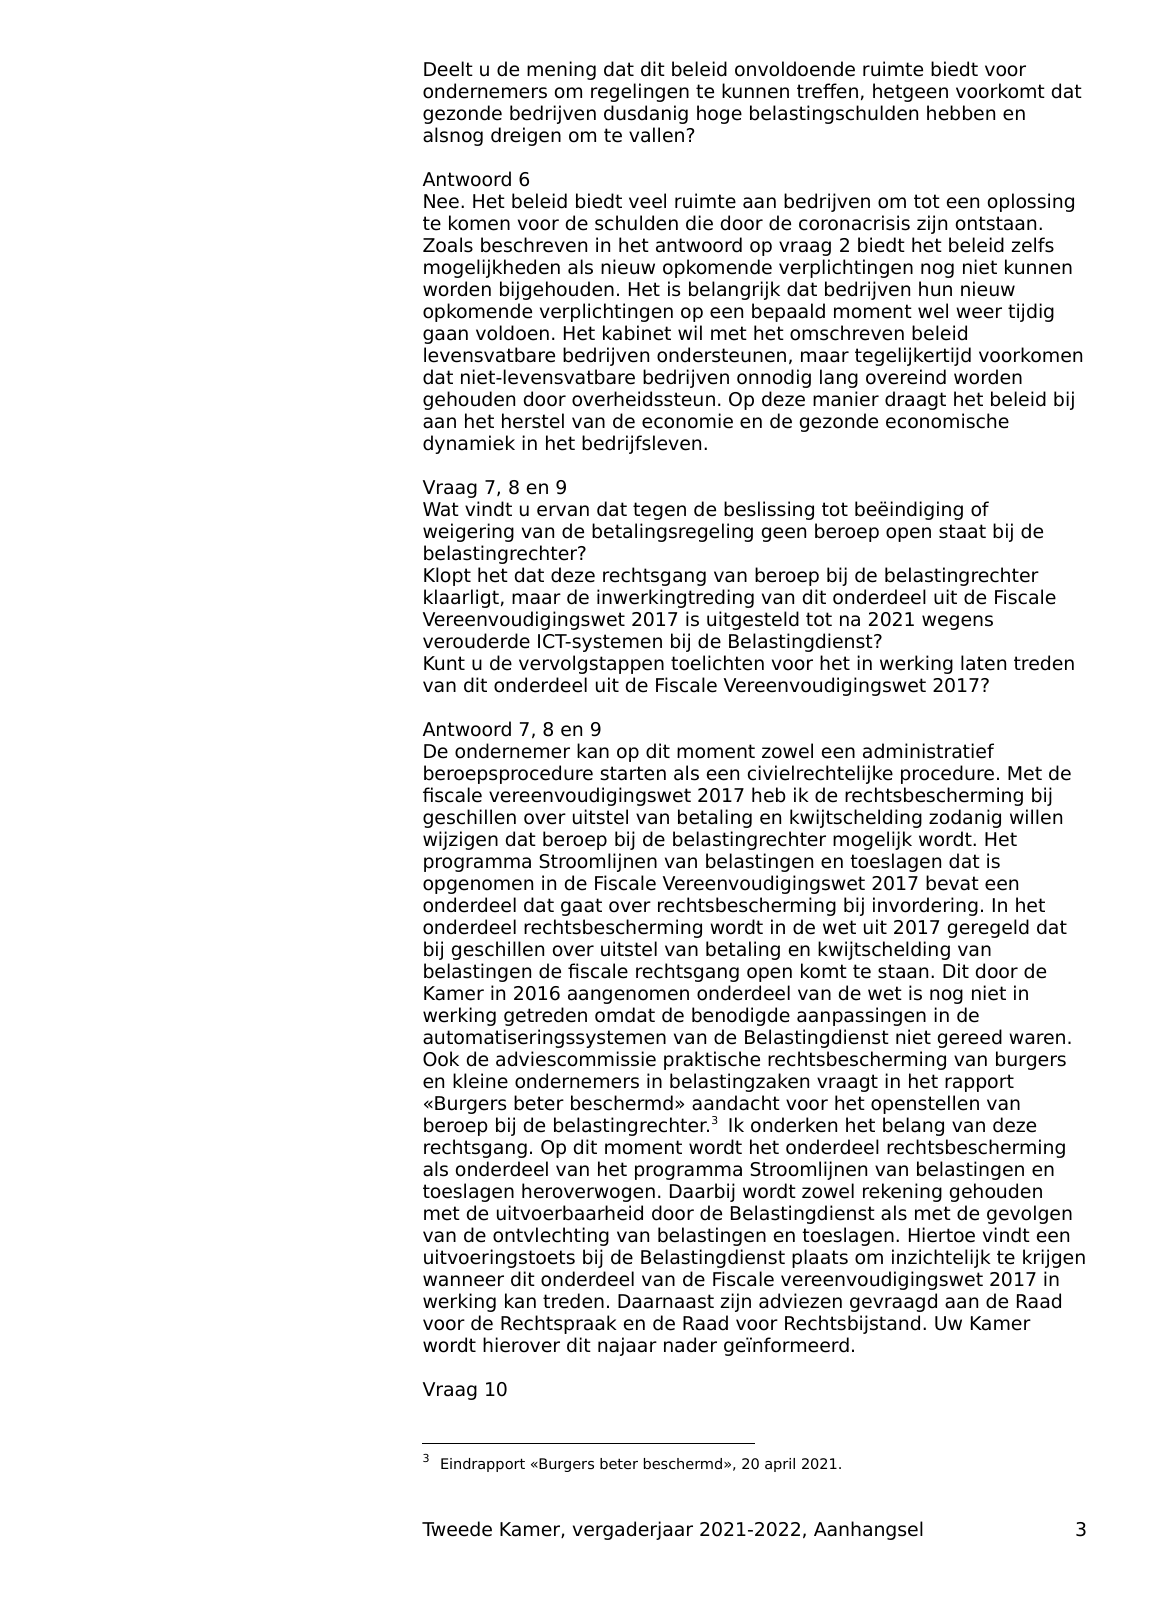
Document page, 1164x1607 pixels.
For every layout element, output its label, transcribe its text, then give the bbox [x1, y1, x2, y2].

text Ook de adviescommissie praktische rechtsbescherming van burgers en kleine ondernemers in belastingzaken vraagt in het rapport «Burgers beter beschermd» aandacht voor het openstellen van beroep bij de belastingrechter. Ik onderken het belang van deze rechtsgang. Op dit moment wordt het onderdeel rechtsbescherming als onderdeel van het programma Stroomlijnen van belastingen en toeslagen heroverwogen. Daarbij wordt zowel rekening gehouden met de uitvoerbaarheid door de Belastingdienst als met de gevolgen van de ontvlechting van belastingen en toeslagen. Hiertoe vindt een uitvoeringstoets bij de Belastingdienst plaats om inzichtelijk te krijgen wanneer dit onderdeel van de Fiscale vereenvoudigingswet 2017 in werking kan treden. Daarnaast zijn adviezen gevraagd aan de Raad voor de Rechtspraak en de Raad voor Rechtsbijstand. Uw Kamer wordt hierover dit najaar nader geïnformeerd. [422, 1049, 1087, 1356]
text Eindrapport «Burgers beter beschermd», 20 april 2021. [422, 1452, 1087, 1474]
text Vraag 7, 8 en 9 [422, 477, 1087, 499]
text Wat vindt u ervan dat tegen de beslissing tot beëindiging of weigering van de betalingsregeling geen beroep open staat bij de belastingrechter? [422, 499, 1087, 565]
text Antwoord 6 [422, 169, 1087, 191]
text Antwoord 7, 8 en 9 [422, 719, 1087, 741]
text De ondernemer kan op dit moment zowel een administratief beroepsprocedure starten als een civielrechtelijke procedure. Met de fiscale vereenvoudigingswet 2017 heb ik de rechtsbescherming bij geschillen over uitstel van betaling en kwijtschelding zodanig willen wijzigen dat beroep bij de belastingrechter mogelijk wordt. Het programma Stroomlijnen van belastingen en toeslagen dat is opgenomen in de Fiscale Vereenvoudigingswet 2017 bevat een onderdeel dat gaat over rechtsbescherming bij invordering. In het onderdeel rechtsbescherming wordt in de wet uit 2017 geregeld dat bij geschillen over uitstel van betaling en kwijtschelding van belastingen de fiscale rechtsgang open komt te staan. Dit door de Kamer in 2016 aangenomen onderdeel van de wet is nog niet in werking getreden omdat de benodigde aanpassingen in de automatiseringssystemen van de Belastingdienst niet gereed waren. [422, 741, 1087, 1049]
text Nee. Het beleid biedt veel ruimte aan bedrijven om tot een oplossing te komen voor de schulden die door de coronacrisis zijn ontstaan. Zoals beschreven in het antwoord op vraag 2 biedt het beleid zelfs mogelijkheden als nieuw opkomende verplichtingen nog niet kunnen worden bijgehouden. Het is belangrijk dat bedrijven hun nieuw opkomende verplichtingen op een bepaald moment wel weer tijdig gaan voldoen. Het kabinet wil met het omschreven beleid levensvatbare bedrijven ondersteunen, maar tegelijkertijd voorkomen dat niet-levensvatbare bedrijven onnodig lang overeind worden gehouden door overheidssteun. Op deze manier draagt het beleid bij aan het herstel van de economie en de gezonde economische dynamiek in het bedrijfsleven. [422, 191, 1087, 455]
text Kunt u de vervolgstappen toelichten voor het in werking laten treden van dit onderdeel uit de Fiscale Vereenvoudigingswet 2017? [422, 653, 1087, 697]
text Vraag 10 [422, 1379, 1087, 1401]
text Klopt het dat deze rechtsgang van beroep bij de belastingrechter klaarligt, maar de inwerkingtreding van dit onderdeel uit de Fiscale Vereenvoudigingswet 2017 is uitgesteld tot na 2021 wegens verouderde ICT-systemen bij de Belastingdienst? [422, 565, 1087, 653]
text Deelt u de mening dat dit beleid onvoldoende ruimte biedt voor ondernemers om regelingen te kunnen treffen, hetgeen voorkomt dat gezonde bedrijven dusdanig hoge belastingschulden hebben en alsnog dreigen om te vallen? [422, 59, 1087, 147]
